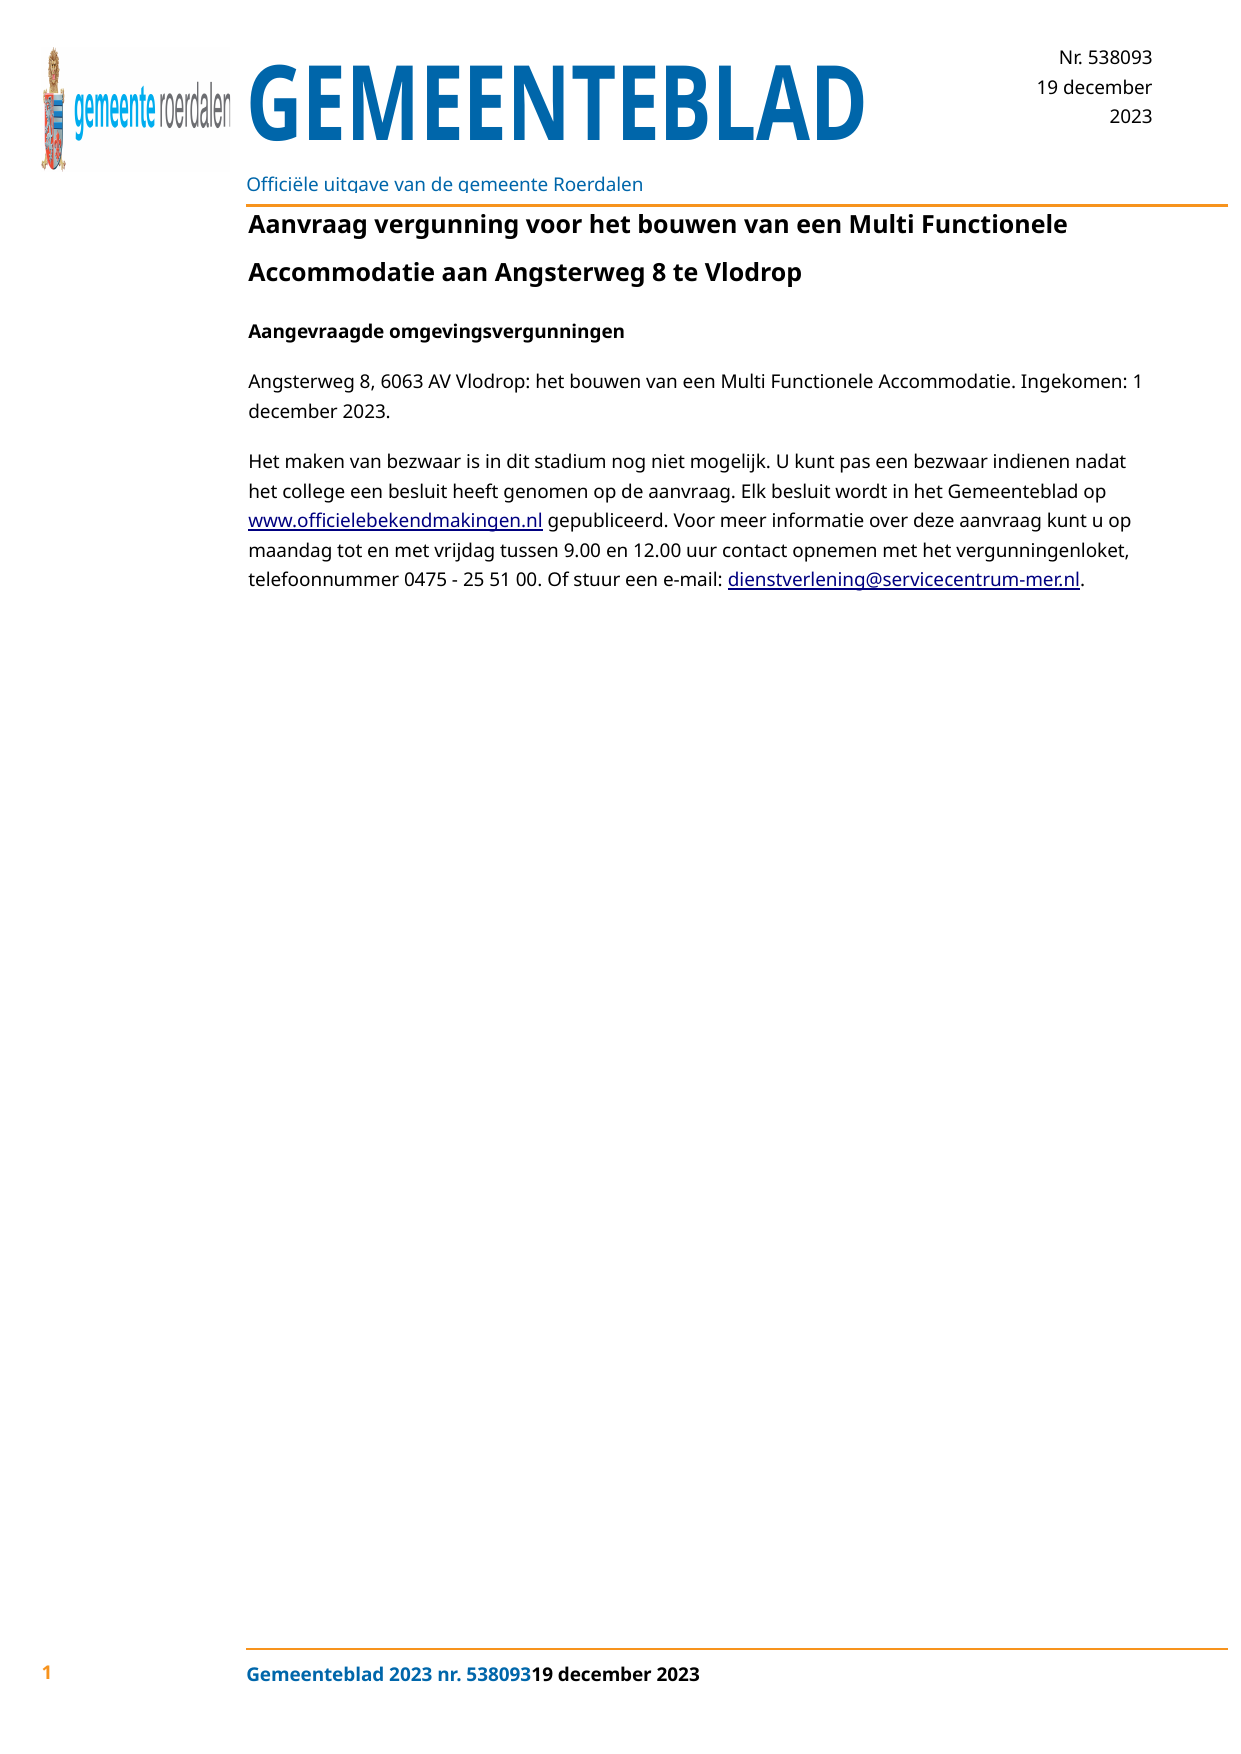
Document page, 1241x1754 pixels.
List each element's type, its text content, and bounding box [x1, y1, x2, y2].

text Angsterweg 8, 6063 AV Vlodrop: het bouwen van een Multi Functionele Accommodatie. Ingekomen: 1 december 2023. [248, 368, 1152, 424]
text Aangevraagde omgevingsvergunningen [248, 318, 1152, 344]
picture [41, 47, 231, 172]
text Het maken van bezwaar is in dit stadium nog niet mogelijk. U kunt pas een bezwaar indienen nadat het college een besluit heeft genomen op de aanvraag. Elk besluit wordt in het Gemeenteblad op www.officielebekendmakingen.nl gepubliceerd. Voor meer informatie over deze aanvraag kunt u op maandag tot en met vrijdag tussen 9.00 en 12.00 uur contact opnemen met het vergunningenloket, telefoonnummer 0475 - 25 51 00. Of stuur een e-mail: dienstverlening@servicecentrum-mer.nl. [248, 448, 1152, 592]
text Aanvraag vergunning voor het bouwen van een Multi Functionele Accommodatie aan Angsterweg 8 te Vlodrop [248, 207, 1152, 288]
